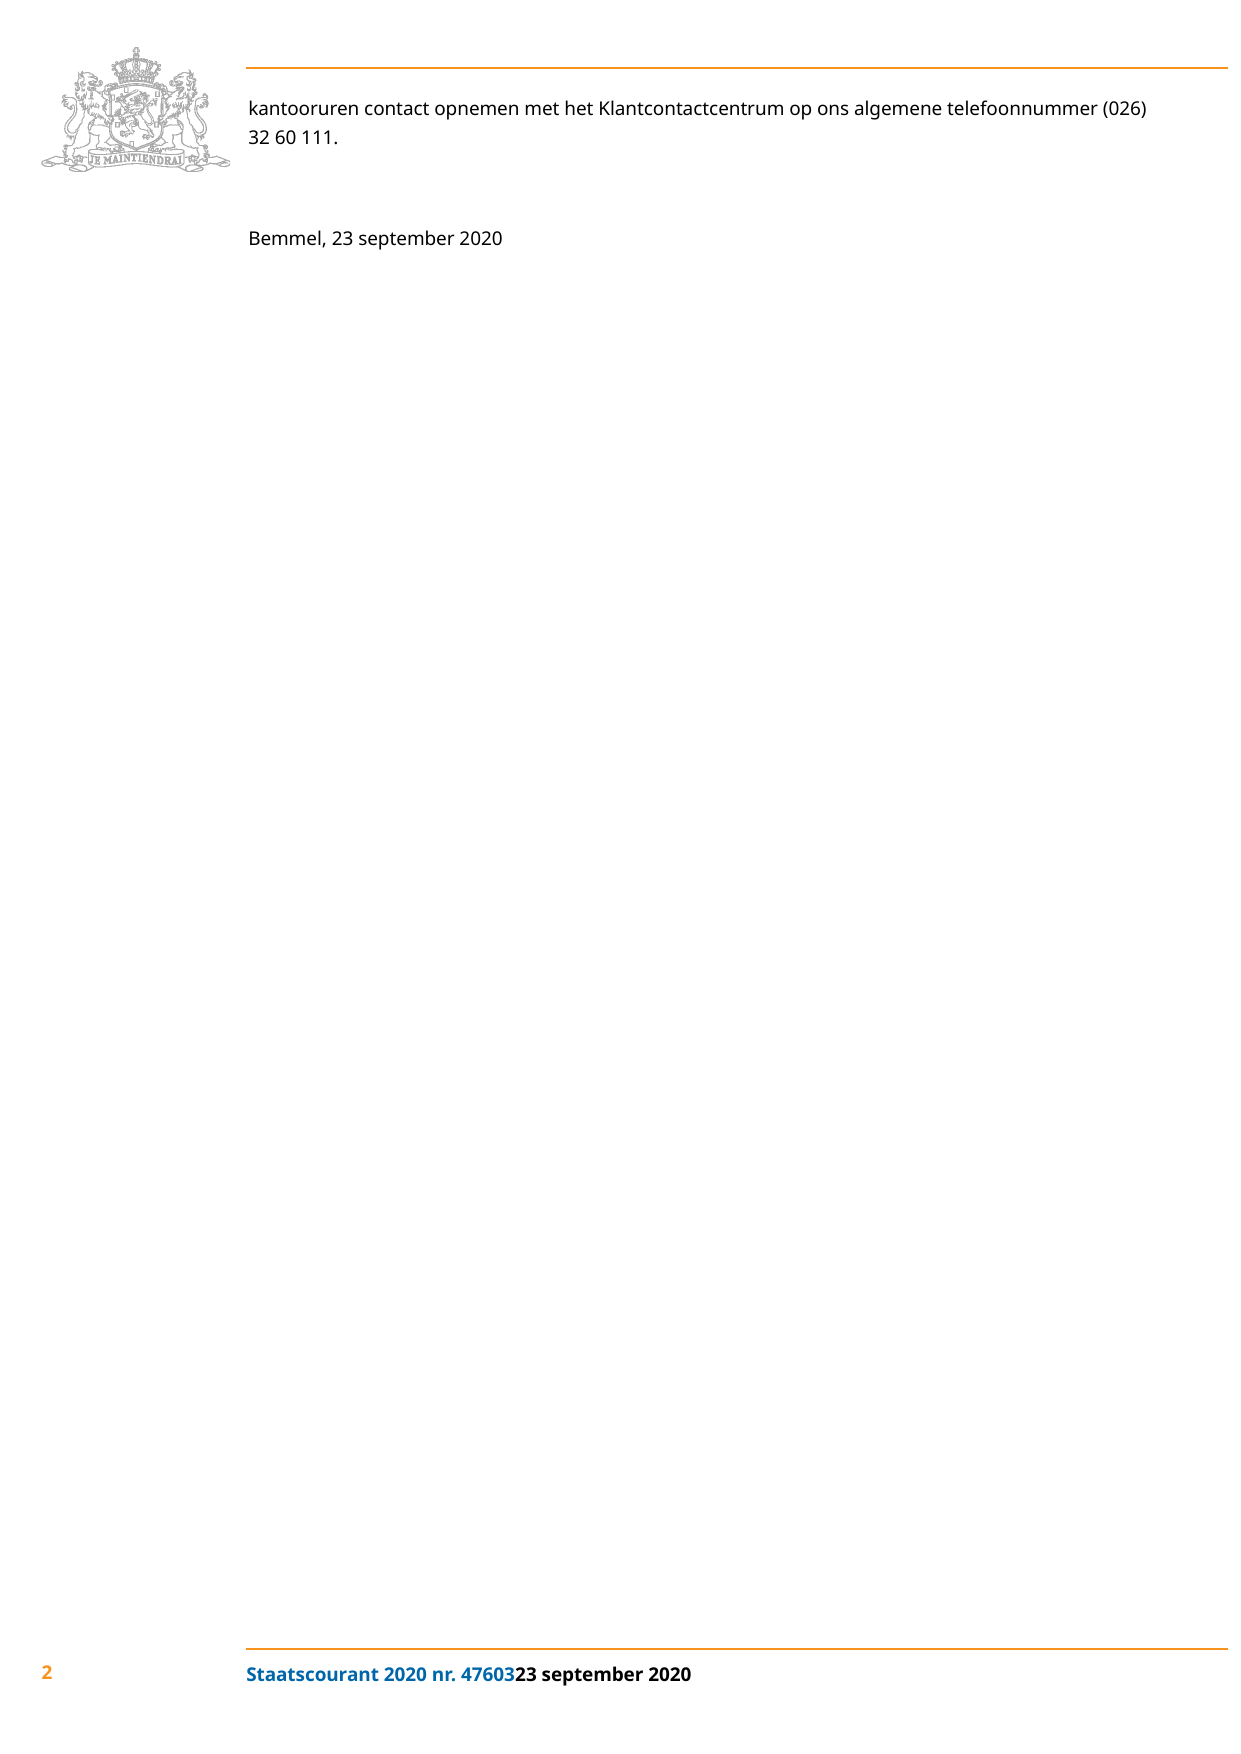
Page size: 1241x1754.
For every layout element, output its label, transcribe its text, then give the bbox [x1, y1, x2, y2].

text kantooruren contact opnemen met het Klantcontactcentrum op ons algemene telefoonnummer (026) 32 60 111. [248, 95, 1152, 150]
picture [41, 47, 231, 172]
text Bemmel, 23 september 2020 [248, 225, 1152, 251]
